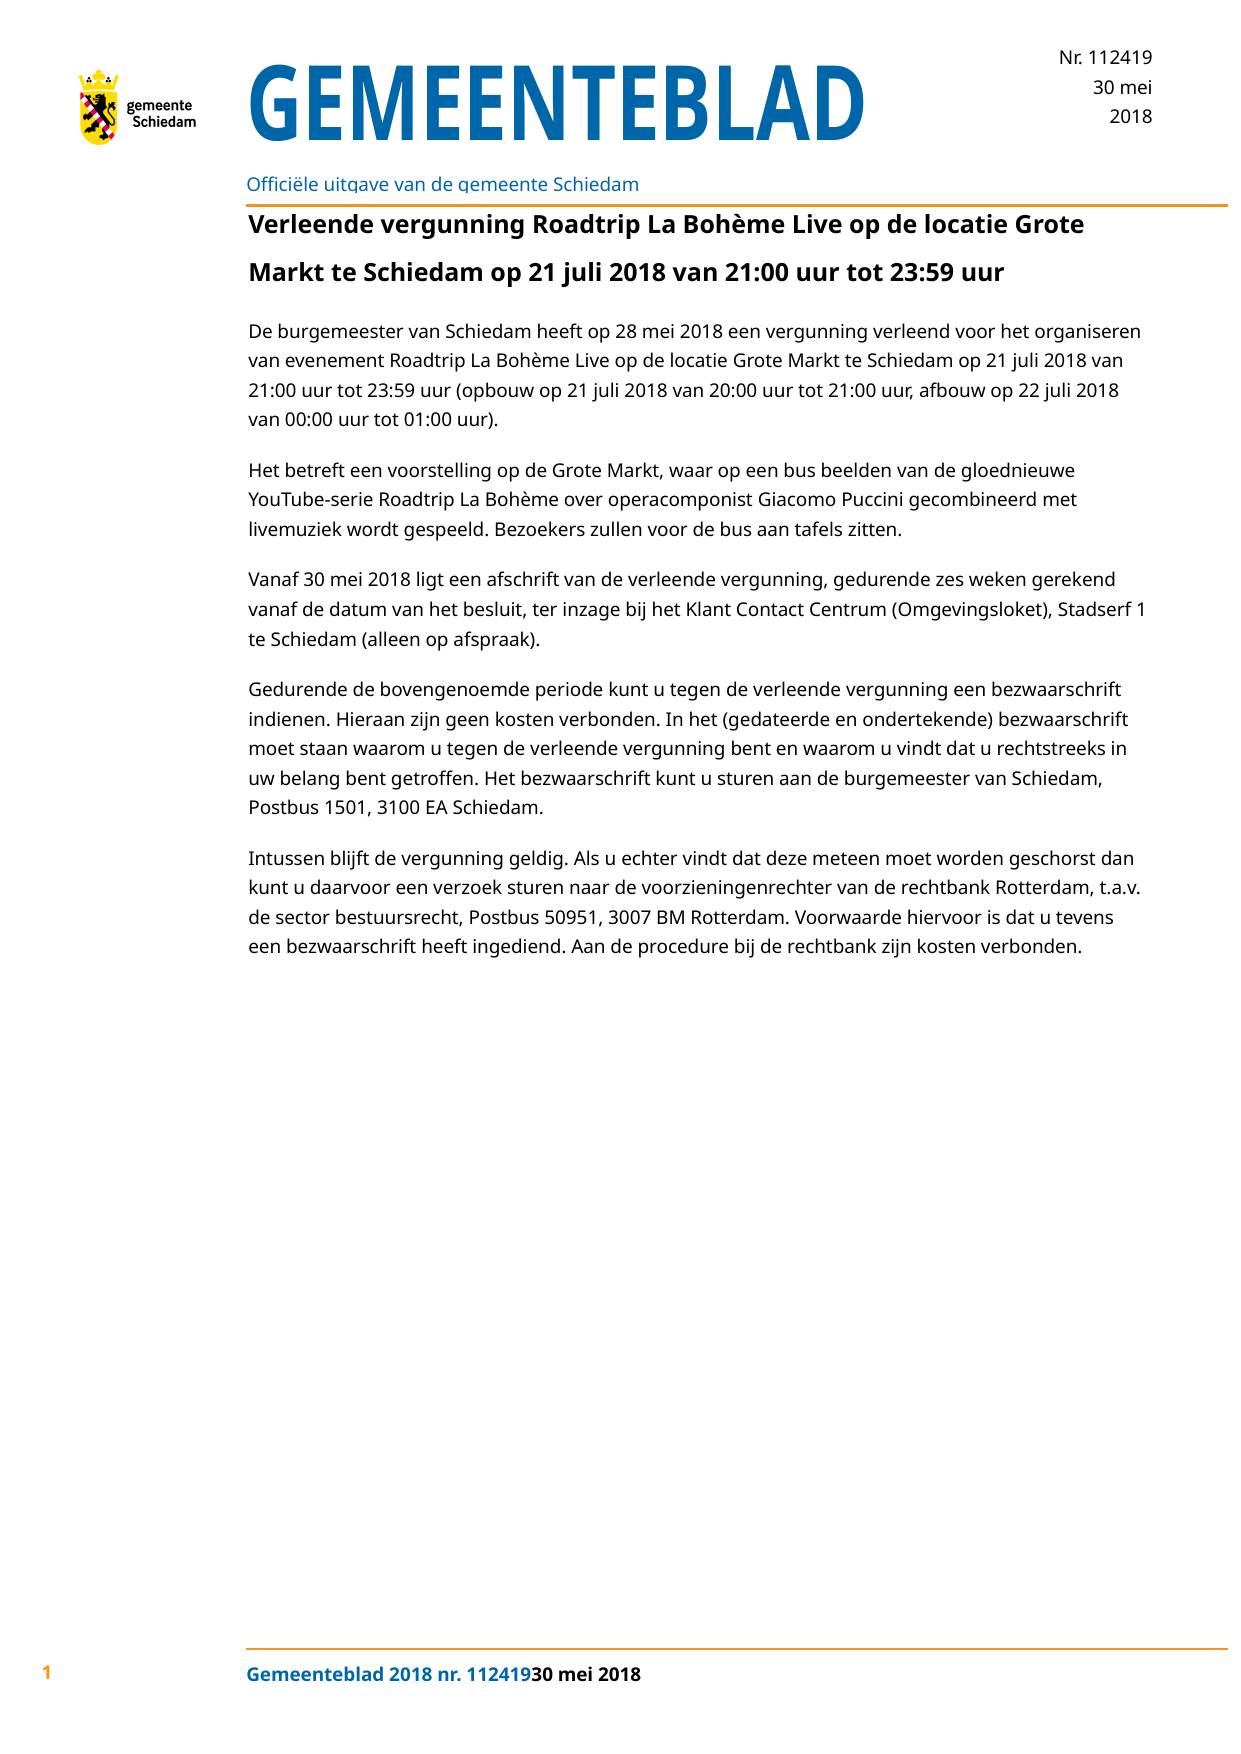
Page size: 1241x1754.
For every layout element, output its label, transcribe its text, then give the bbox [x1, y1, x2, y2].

picture [41, 47, 231, 172]
text Vanaf 30 mei 2018 ligt een afschrift van de verleende vergunning, gedurende zes weken gerekend vanaf de datum van het besluit, ter inzage bij het Klant Contact Centrum (Omgevingsloket), Stadserf 1 te Schiedam (alleen op afspraak). [248, 567, 1152, 652]
text Het betreft een voorstelling op de Grote Markt, waar op een bus beelden van de gloednieuwe YouTube-serie Roadtrip La Bohème over operacomponist Giacomo Puccini gecombineerd met livemuziek wordt gespeeld. Bezoekers zullen voor de bus aan tafels zitten. [248, 457, 1152, 542]
text Gedurende de bovengenoemde periode kunt u tegen de verleende vergunning een bezwaarschrift indienen. Hieraan zijn geen kosten verbonden. In het (gedateerde en ondertekende) bezwaarschrift moet staan waarom u tegen de verleende vergunning bent en waarom u vindt dat u rechtstreeks in uw belang bent getroffen. Het bezwaarschrift kunt u sturen aan de burgemeester van Schiedam, Postbus 1501, 3100 EA Schiedam. [248, 676, 1152, 820]
text Verleende vergunning Roadtrip La Bohème Live op de locatie Grote Markt te Schiedam op 21 juli 2018 van 21:00 uur tot 23:59 uur [248, 207, 1152, 288]
text Intussen blijft de vergunning geldig. Als u echter vindt dat deze meteen moet worden geschorst dan kunt u daarvoor een verzoek sturen naar de voorzieningenrechter van de rechtbank Rotterdam, t.a.v. de sector bestuursrecht, Postbus 50951, 3007 BM Rotterdam. Voorwaarde hiervoor is dat u tevens een bezwaarschrift heeft ingediend. Aan de procedure bij de rechtbank zijn kosten verbonden. [248, 845, 1152, 959]
text De burgemeester van Schiedam heeft op 28 mei 2018 een vergunning verleend voor het organiseren van evenement Roadtrip La Bohème Live op de locatie Grote Markt te Schiedam op 21 juli 2018 van 21:00 uur tot 23:59 uur (opbouw op 21 juli 2018 van 20:00 uur tot 21:00 uur, afbouw op 22 juli 2018 van 00:00 uur tot 01:00 uur). [248, 318, 1152, 432]
